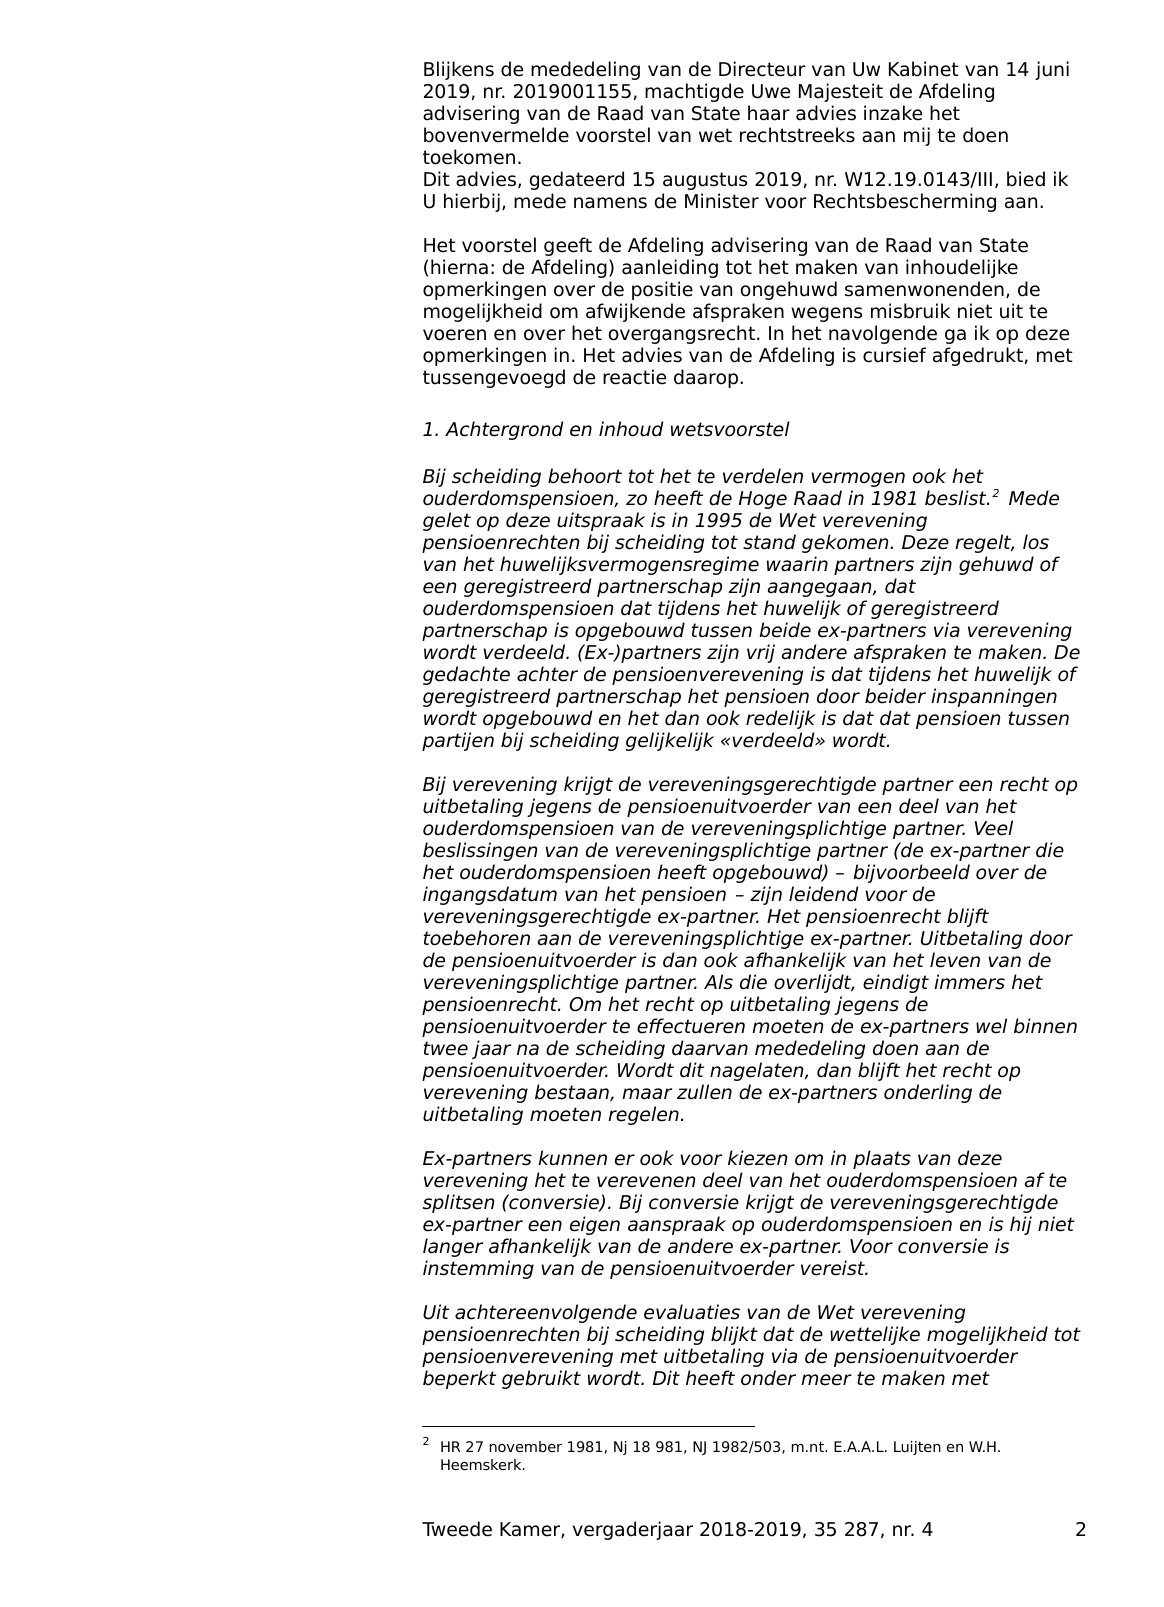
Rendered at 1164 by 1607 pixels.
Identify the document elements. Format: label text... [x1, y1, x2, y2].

text Bij verevening krijgt de vereveningsgerechtigde partner een recht op uitbetaling jegens de pensioenuitvoerder van een deel van het ouderdomspensioen van de vereveningsplichtige partner. Veel beslissingen van de vereveningsplichtige partner (de ex-partner die het ouderdomspensioen heeft opgebouwd) – bijvoorbeeld over de ingangsdatum van het pensioen – zijn leidend voor de vereveningsgerechtigde ex-partner. Het pensioenrecht blijft toebehoren aan de vereveningsplichtige ex-partner. Uitbetaling door de pensioenuitvoerder is dan ook afhankelijk van het leven van de vereveningsplichtige partner. Als die overlijdt, eindigt immers het pensioenrecht. Om het recht op uitbetaling jegens de pensioenuitvoerder te effectueren moeten de ex-partners wel binnen twee jaar na de scheiding daarvan mededeling doen aan de pensioenuitvoerder. Wordt dit nagelaten, dan blijft het recht op verevening bestaan, maar zullen de ex-partners onderling de uitbetaling moeten regelen. [422, 774, 1087, 1126]
text Uit achtereenvolgende evaluaties van de Wet verevening pensioenrechten bij scheiding blijkt dat de wettelijke mogelijkheid tot pensioenverevening met uitbetaling via de pensioenuitvoerder beperkt gebruikt wordt. Dit heeft onder meer te maken met [422, 1302, 1087, 1390]
text HR 27 november 1981, Nj 18 981, NJ 1982/503, m.nt. E.A.A.L. Luijten en W.H. Heemskerk. [422, 1435, 1087, 1474]
text Het voorstel geeft de Afdeling advisering van de Raad van State (hierna: de Afdeling) aanleiding tot het maken van inhoudelijke opmerkingen over de positie van ongehuwd samenwonenden, de mogelijkheid om afwijkende afspraken wegens misbruik niet uit te voeren en over het overgangsrecht. In het navolgende ga ik op deze opmerkingen in. Het advies van de Afdeling is cursief afgedrukt, met tussengevoegd de reactie daarop. [422, 235, 1087, 389]
text Blijkens de mededeling van de Directeur van Uw Kabinet van 14 juni 2019, nr. 2019001155, machtigde Uwe Majesteit de Afdeling advisering van de Raad van State haar advies inzake het bovenvermelde voorstel van wet rechtstreeks aan mij te doen toekomen. [422, 59, 1087, 169]
text Dit advies, gedateerd 15 augustus 2019, nr. W12.19.0143/III, bied ik U hierbij, mede namens de Minister voor Rechtsbescherming aan. [422, 169, 1087, 213]
text Ex-partners kunnen er ook voor kiezen om in plaats van deze verevening het te verevenen deel van het ouderdomspensioen af te splitsen (conversie). Bij conversie krijgt de vereveningsgerechtigde ex-partner een eigen aanspraak op ouderdomspensioen en is hij niet langer afhankelijk van de andere ex-partner. Voor conversie is instemming van de pensioenuitvoerder vereist. [422, 1148, 1087, 1279]
subtitle 1. Achtergrond en inhoud wetsvoorstel [422, 419, 1087, 441]
text Bij scheiding behoort tot het te verdelen vermogen ook het ouderdomspensioen, zo heeft de Hoge Raad in 1981 beslist. Mede gelet op deze uitspraak is in 1995 de Wet verevening pensioenrechten bij scheiding tot stand gekomen. Deze regelt, los van het huwelijksvermogensregime waarin partners zijn gehuwd of een geregistreerd partnerschap zijn aangegaan, dat ouderdomspensioen dat tijdens het huwelijk of geregistreerd partnerschap is opgebouwd tussen beide ex-partners via verevening wordt verdeeld. (Ex-)partners zijn vrij andere afspraken te maken. De gedachte achter de pensioenverevening is dat tijdens het huwelijk of geregistreerd partnerschap het pensioen door beider inspanningen wordt opgebouwd en het dan ook redelijk is dat dat pensioen tussen partijen bij scheiding gelijkelijk «verdeeld» wordt. [422, 466, 1087, 752]
